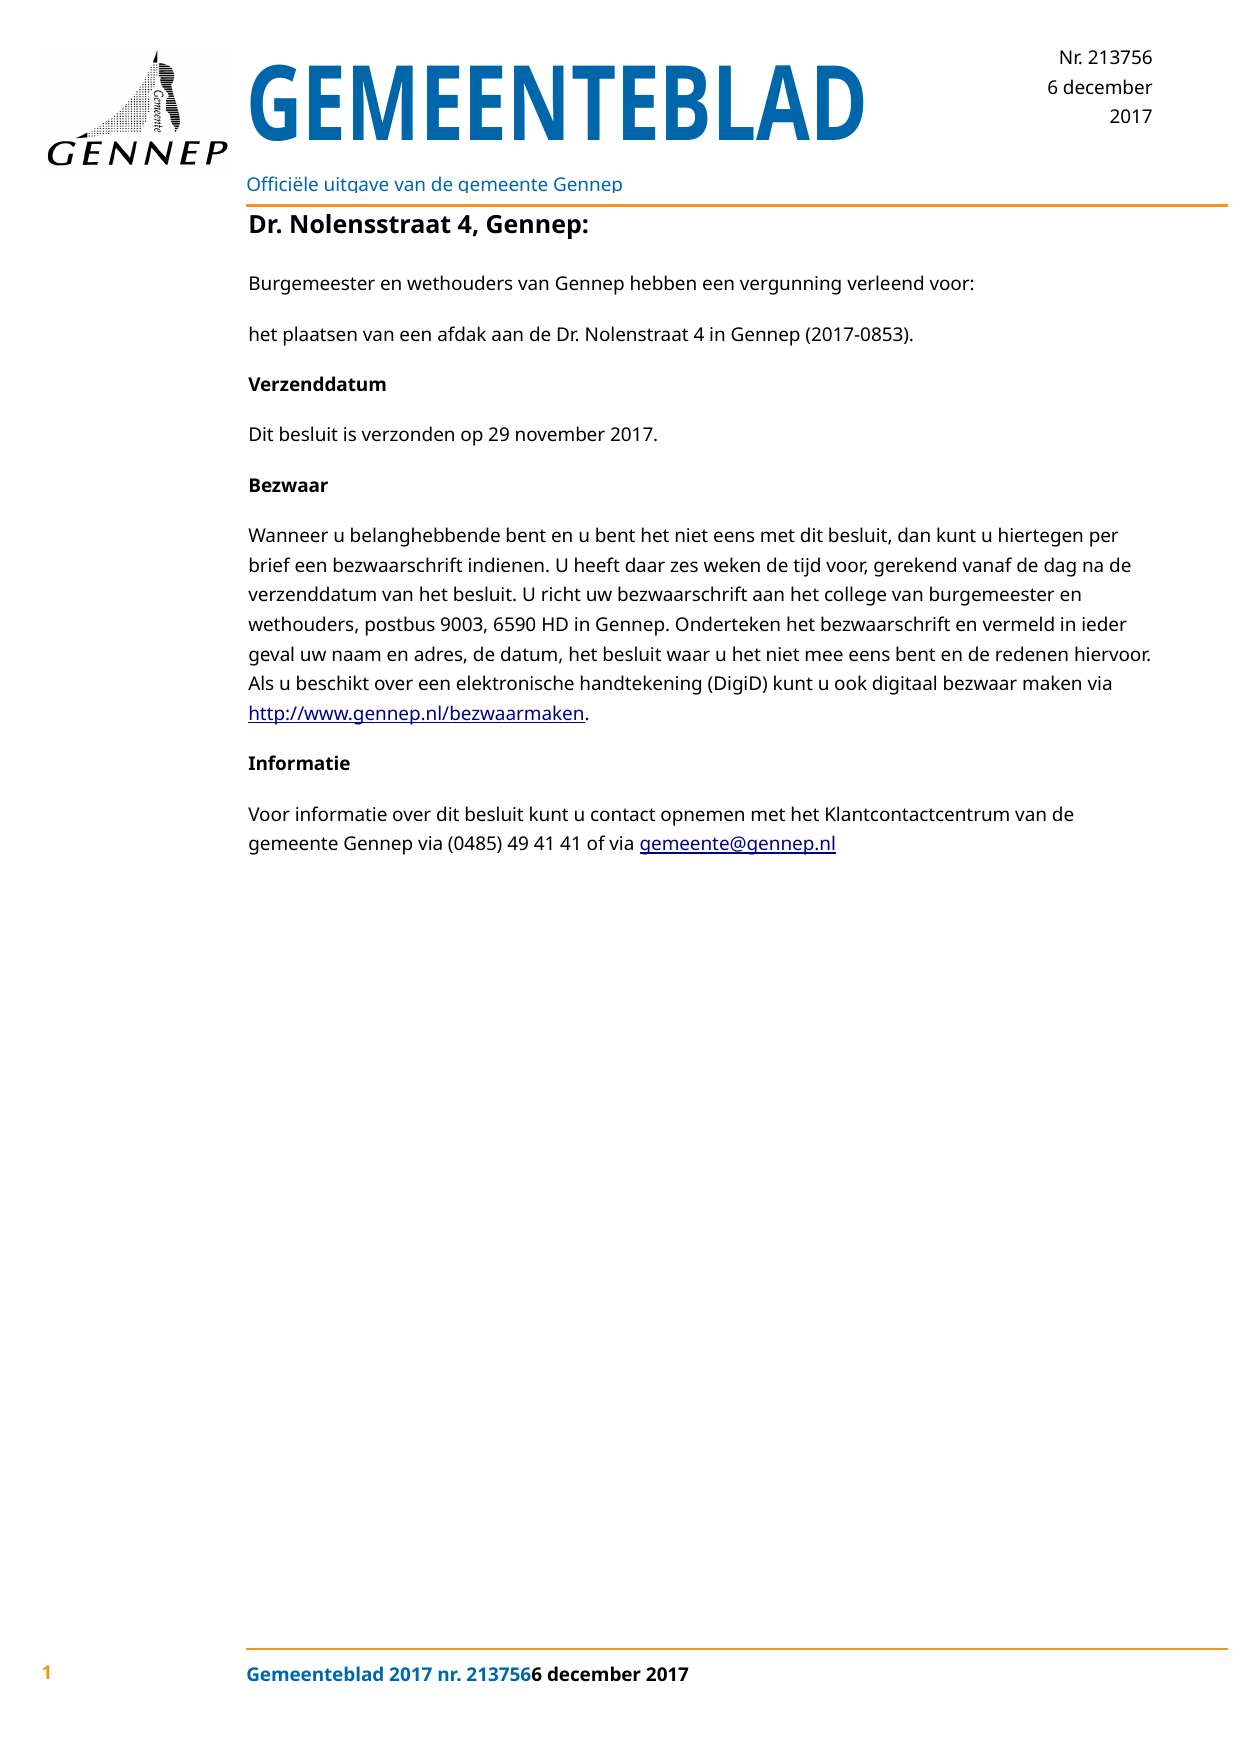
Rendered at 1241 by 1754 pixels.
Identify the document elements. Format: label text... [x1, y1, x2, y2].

text Wanneer u belanghebbende bent en u bent het niet eens met dit besluit, dan kunt u hiertegen per brief een bezwaarschrift indienen. U heeft daar zes weken de tijd voor, gerekend vanaf de dag na de verzenddatum van het besluit. U richt uw bezwaarschrift aan het college van burgemeester en wethouders, postbus 9003, 6590 HD in Gennep. Onderteken het bezwaarschrift en vermeld in ieder geval uw naam en adres, de datum, het besluit waar u het niet mee eens bent en de redenen hiervoor. Als u beschikt over een elektronische handtekening (DigiD) kunt u ook digitaal bezwaar maken via http://www.gennep.nl/bezwaarmaken. [248, 522, 1152, 726]
text het plaatsen van een afdak aan de Dr. Nolenstraat 4 in Gennep (2017-0853). [248, 321, 1152, 346]
text Informatie [248, 750, 1152, 776]
text Voor informatie over dit besluit kunt u contact opnemen met het Klantcontactcentrum van de gemeente Gennep via (0485) 49 41 41 of via gemeente@gennep.nl [248, 801, 1152, 856]
text Dit besluit is verzonden op 29 november 2017. [248, 422, 1152, 447]
picture [41, 47, 231, 172]
text Verzenddatum [248, 371, 1152, 397]
text Bezwaar [248, 472, 1152, 498]
text Burgemeester en wethouders van Gennep hebben een vergunning verleend voor: [248, 270, 1152, 296]
text Dr. Nolensstraat 4, Gennep: [248, 207, 1152, 241]
